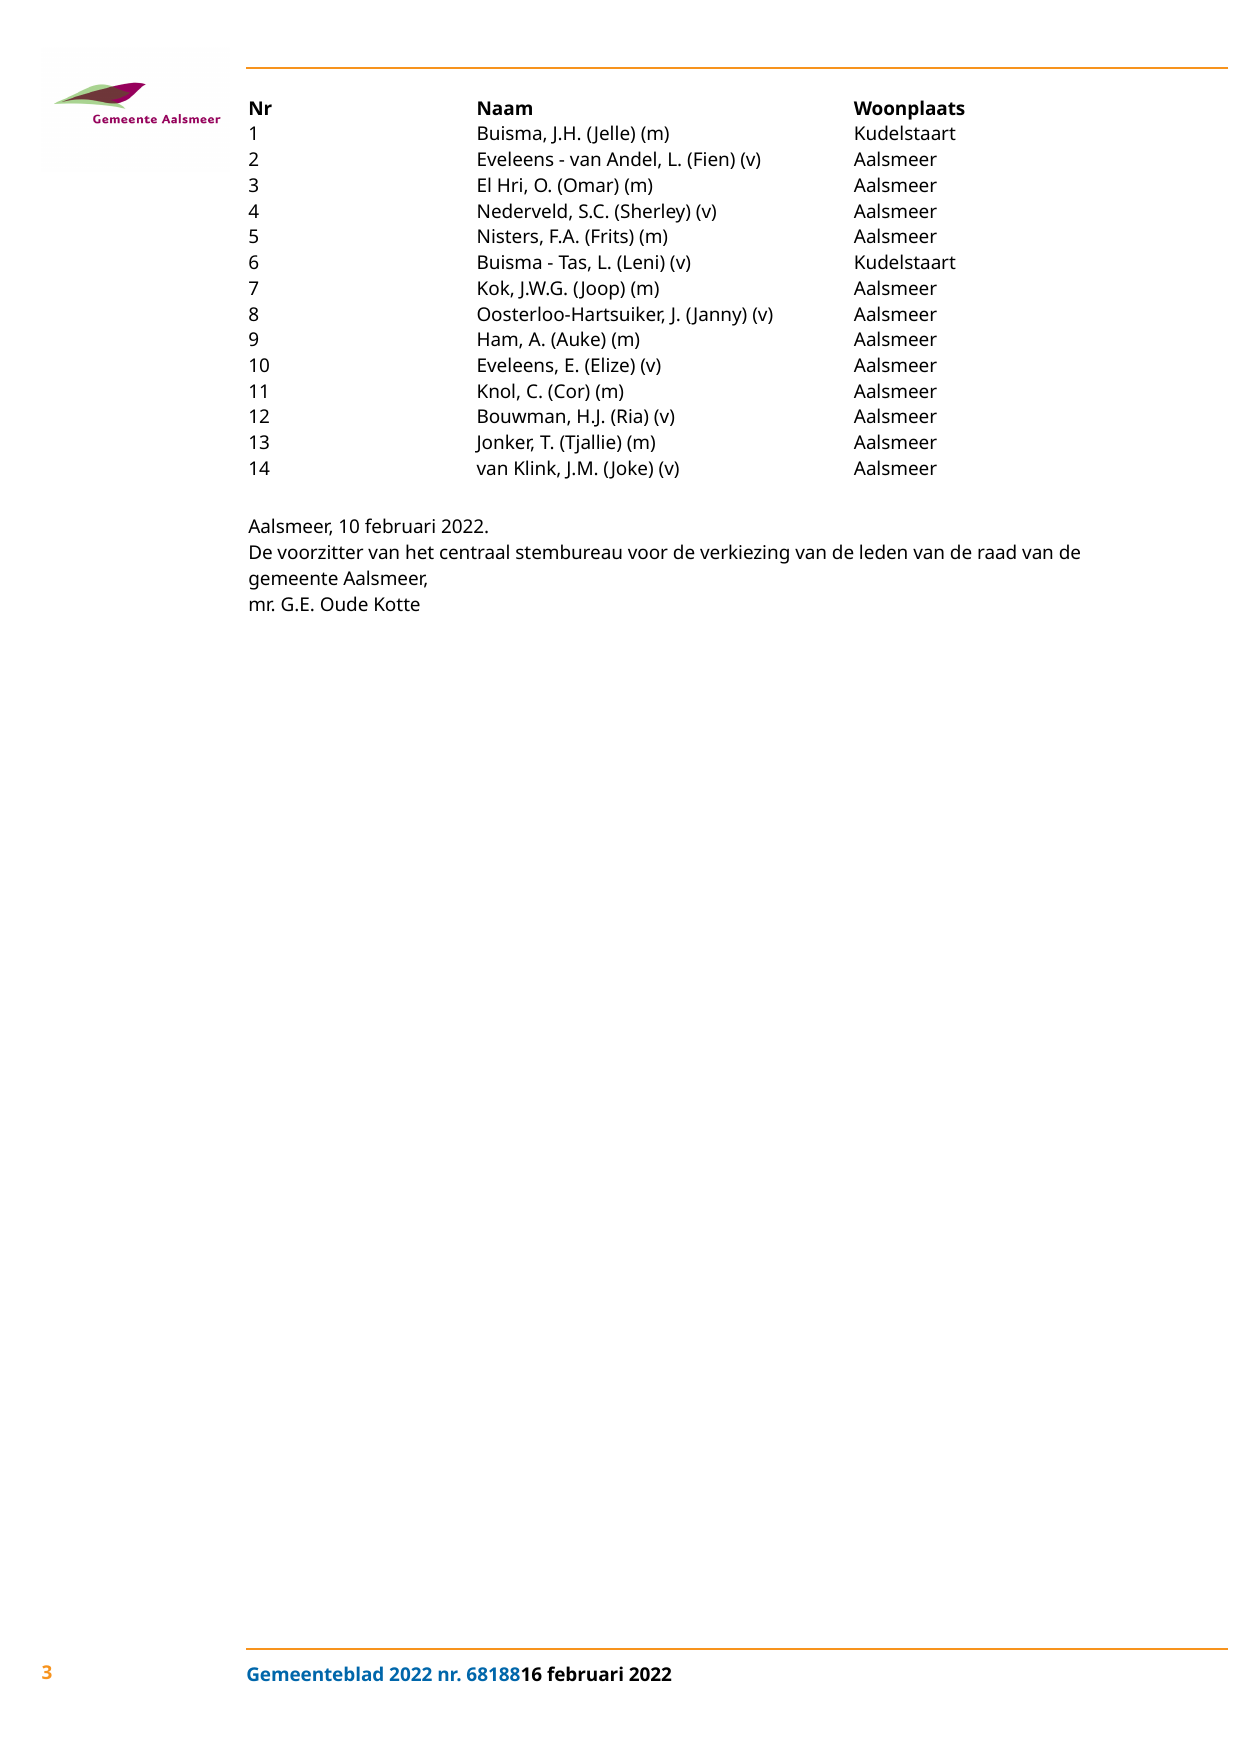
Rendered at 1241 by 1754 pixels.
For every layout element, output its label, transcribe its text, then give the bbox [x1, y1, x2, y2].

table_cell 2 [248, 146, 476, 172]
picture [41, 47, 231, 172]
table_cell 8 [248, 301, 476, 326]
table_cell 13 [248, 429, 476, 455]
text De voorzitter van het centraal stembureau voor de verkiezing van de leden van de raad van de gemeente Aalsmeer, [248, 539, 1152, 591]
table_header Woonplaats [854, 95, 1152, 121]
table_cell 4 [248, 198, 476, 223]
table_cell Aalsmeer [854, 429, 1152, 455]
table_cell 5 [248, 224, 476, 249]
table_cell Nisters, F.A. (Frits) (m) [476, 224, 854, 249]
table_cell El Hri, O. (Omar) (m) [476, 172, 854, 198]
table_header Nr [248, 95, 476, 121]
table_header Naam [476, 95, 854, 121]
table_cell Aalsmeer [854, 326, 1152, 352]
table_cell Buisma, J.H. (Jelle) (m) [476, 121, 854, 146]
table_cell van Klink, J.M. (Joke) (v) [476, 455, 854, 481]
table_cell Aalsmeer [854, 404, 1152, 429]
table_cell Aalsmeer [854, 224, 1152, 249]
table_cell 11 [248, 378, 476, 404]
table_cell Aalsmeer [854, 301, 1152, 326]
table_cell 14 [248, 455, 476, 481]
table_cell Ham, A. (Auke) (m) [476, 326, 854, 352]
table_cell 9 [248, 326, 476, 352]
text mr. G.E. Oude Kotte [248, 591, 1152, 617]
table_cell 12 [248, 404, 476, 429]
table_cell Eveleens - van Andel, L. (Fien) (v) [476, 146, 854, 172]
table_cell Jonker, T. (Tjallie) (m) [476, 429, 854, 455]
table_cell Aalsmeer [854, 275, 1152, 301]
table_cell Nederveld, S.C. (Sherley) (v) [476, 198, 854, 223]
table_cell 6 [248, 249, 476, 275]
table_cell 10 [248, 352, 476, 378]
table_cell Bouwman, H.J. (Ria) (v) [476, 404, 854, 429]
table_cell Kok, J.W.G. (Joop) (m) [476, 275, 854, 301]
table_cell Aalsmeer [854, 455, 1152, 481]
table_cell Oosterloo-Hartsuiker, J. (Janny) (v) [476, 301, 854, 326]
text Aalsmeer, 10 februari 2022. [248, 514, 1152, 539]
table_cell Buisma - Tas, L. (Leni) (v) [476, 249, 854, 275]
table_cell 1 [248, 121, 476, 146]
table_cell Aalsmeer [854, 172, 1152, 198]
table_cell 3 [248, 172, 476, 198]
table_cell 7 [248, 275, 476, 301]
table_cell Aalsmeer [854, 146, 1152, 172]
table_cell Aalsmeer [854, 352, 1152, 378]
table_cell Eveleens, E. (Elize) (v) [476, 352, 854, 378]
table_cell Aalsmeer [854, 378, 1152, 404]
table_cell Knol, C. (Cor) (m) [476, 378, 854, 404]
table_cell Kudelstaart [854, 121, 1152, 146]
table_cell Aalsmeer [854, 198, 1152, 223]
table_cell Kudelstaart [854, 249, 1152, 275]
